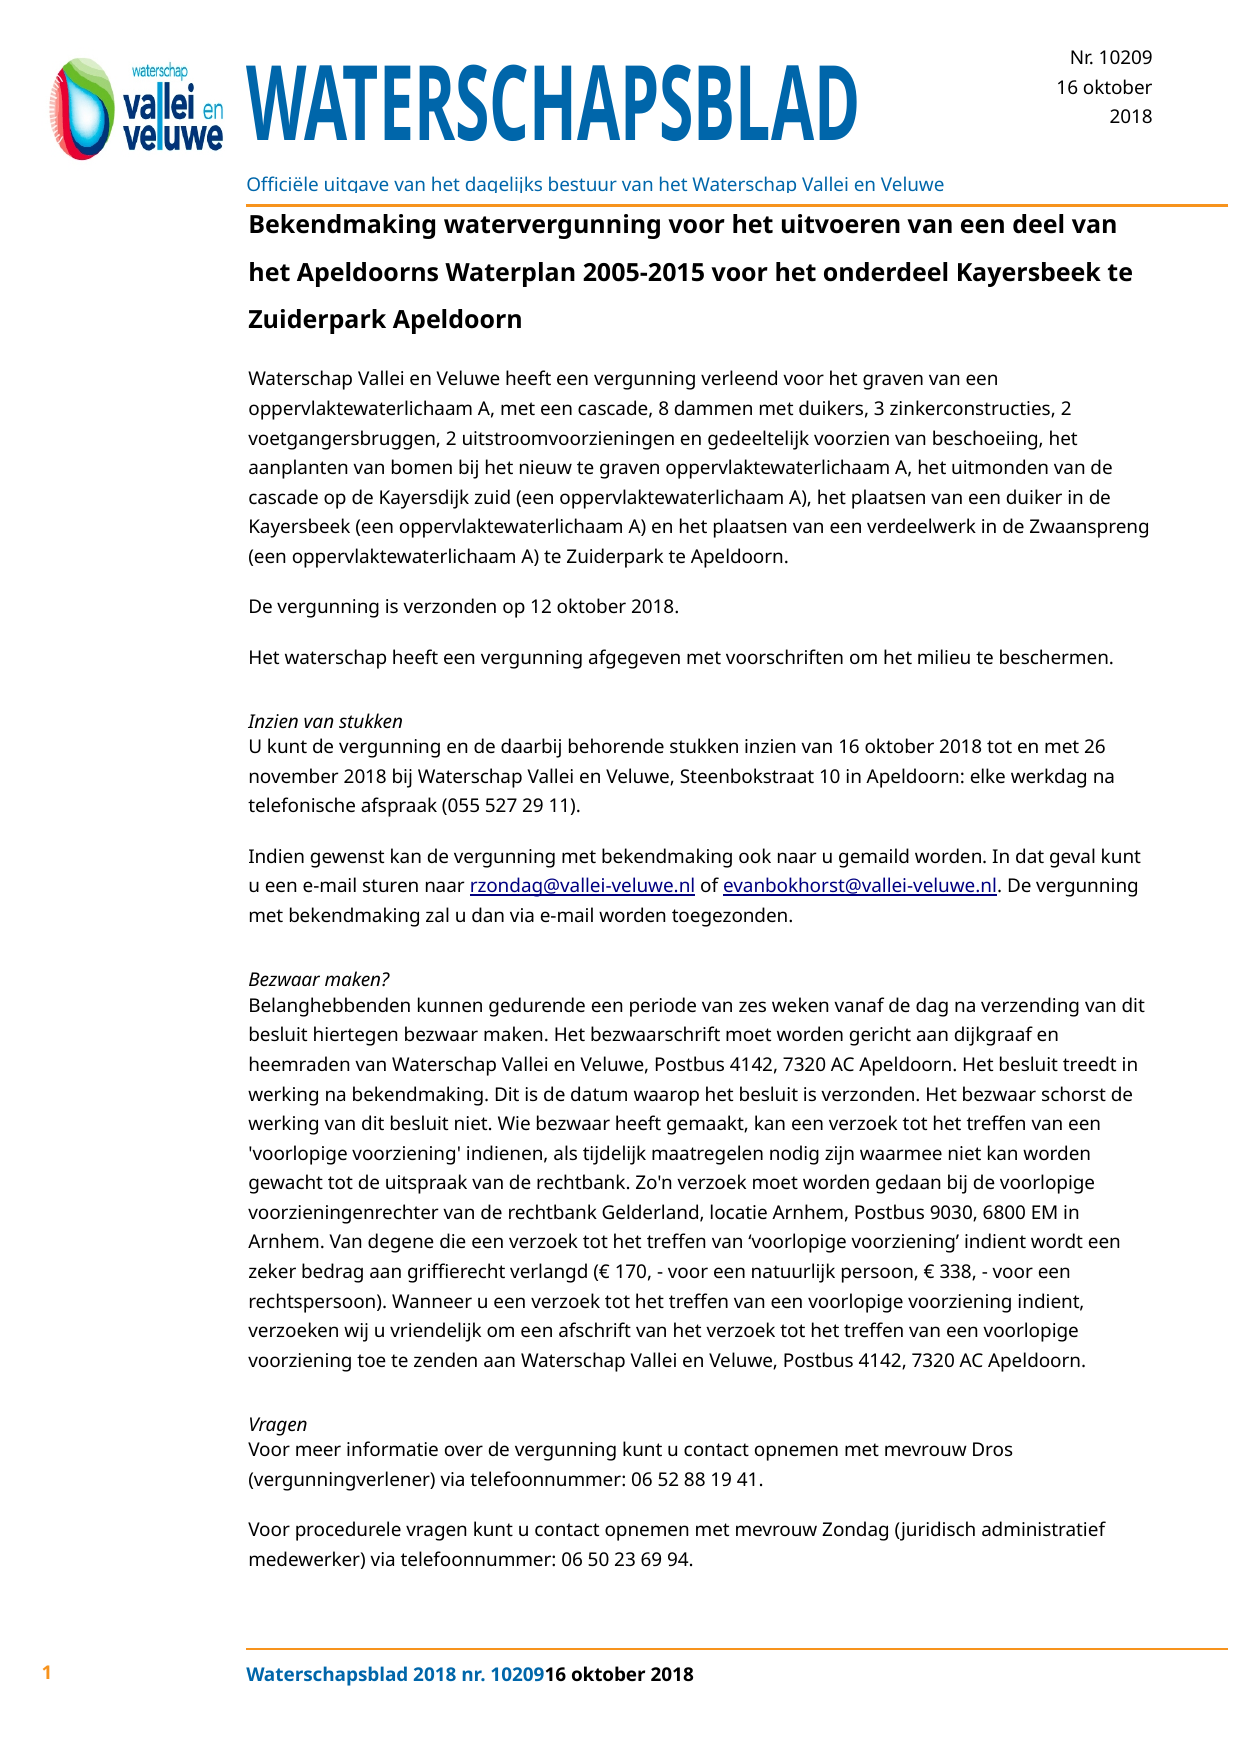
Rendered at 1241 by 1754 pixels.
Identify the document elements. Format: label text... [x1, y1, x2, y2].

text Bekendmaking watervergunning voor het uitvoeren van een deel van het Apeldoorns Waterplan 2005-2015 voor het onderdeel Kayersbeek te Zuiderpark Apeldoorn [248, 207, 1152, 336]
text Voor procedurele vragen kunt u contact opnemen met mevrouw Zondag (juridisch administratief medewerker) via telefoonnummer: 06 50 23 69 94. [248, 1517, 1152, 1572]
text Bezwaar maken? [248, 966, 1152, 992]
text Indien gewenst kan de vergunning met bekendmaking ook naar u gemaild worden. In dat geval kunt u een e-mail sturen naar rzondag@vallei-veluwe.nl of evanbokhorst@vallei-veluwe.nl. De vergunning met bekendmaking zal u dan via e-mail worden toegezonden. [248, 843, 1152, 928]
text U kunt de vergunning en de daarbij behorende stukken inzien van 16 oktober 2018 tot en met 26 november 2018 bij Waterschap Vallei en Veluwe, Steenbokstraat 10 in Apeldoorn: elke werkdag na telefonische afspraak (055 527 29 11). [248, 733, 1152, 818]
text Voor meer informatie over de vergunning kunt u contact opnemen met mevrouw Dros (vergunningverlener) via telefoonnummer: 06 52 88 19 41. [248, 1437, 1152, 1492]
picture [41, 47, 231, 172]
text Vragen [248, 1411, 1152, 1437]
text Belanghebbenden kunnen gedurende een periode van zes weken vanaf de dag na verzending van dit besluit hiertegen bezwaar maken. Het bezwaarschrift moet worden gericht aan dijkgraaf en heemraden van Waterschap Vallei en Veluwe, Postbus 4142, 7320 AC Apeldoorn. Het besluit treedt in werking na bekendmaking. Dit is de datum waarop het besluit is verzonden. Het bezwaar schorst de werking van dit besluit niet. Wie bezwaar heeft gemaakt, kan een verzoek tot het treffen van een 'voorlopige voorziening' indienen, als tijdelijk maatregelen nodig zijn waarmee niet kan worden gewacht tot de uitspraak van de rechtbank. Zo'n verzoek moet worden gedaan bij de voorlopige voorzieningenrechter van de rechtbank Gelderland, locatie Arnhem, Postbus 9030, 6800 EM in Arnhem. Van degene die een verzoek tot het treffen van ‘voorlopige voorziening’ indient wordt een zeker bedrag aan griffierecht verlangd (€ 170, - voor een natuurlijk persoon, € 338, - voor een rechtspersoon). Wanneer u een verzoek tot het treffen van een voorlopige voorziening indient, verzoeken wij u vriendelijk om een afschrift van het verzoek tot het treffen van een voorlopige voorziening toe te zenden aan Waterschap Vallei en Veluwe, Postbus 4142, 7320 AC Apeldoorn. [248, 992, 1152, 1373]
text Inzien van stukken [248, 708, 1152, 733]
text De vergunning is verzonden op 12 oktober 2018. [248, 593, 1152, 619]
text Waterschap Vallei en Veluwe heeft een vergunning verleend voor het graven van een oppervlaktewaterlichaam A, met een cascade, 8 dammen met duikers, 3 zinkerconstructies, 2 voetgangersbruggen, 2 uitstroomvoorzieningen en gedeeltelijk voorzien van beschoeiing, het aanplanten van bomen bij het nieuw te graven oppervlaktewaterlichaam A, het uitmonden van de cascade op de Kayersdijk zuid (een oppervlaktewaterlichaam A), het plaatsen van een duiker in de Kayersbeek (een oppervlaktewaterlichaam A) en het plaatsen van een verdeelwerk in de Zwaanspreng (een oppervlaktewaterlichaam A) te Zuiderpark te Apeldoorn. [248, 366, 1152, 569]
text Het waterschap heeft een vergunning afgegeven met voorschriften om het milieu te beschermen. [248, 644, 1152, 669]
